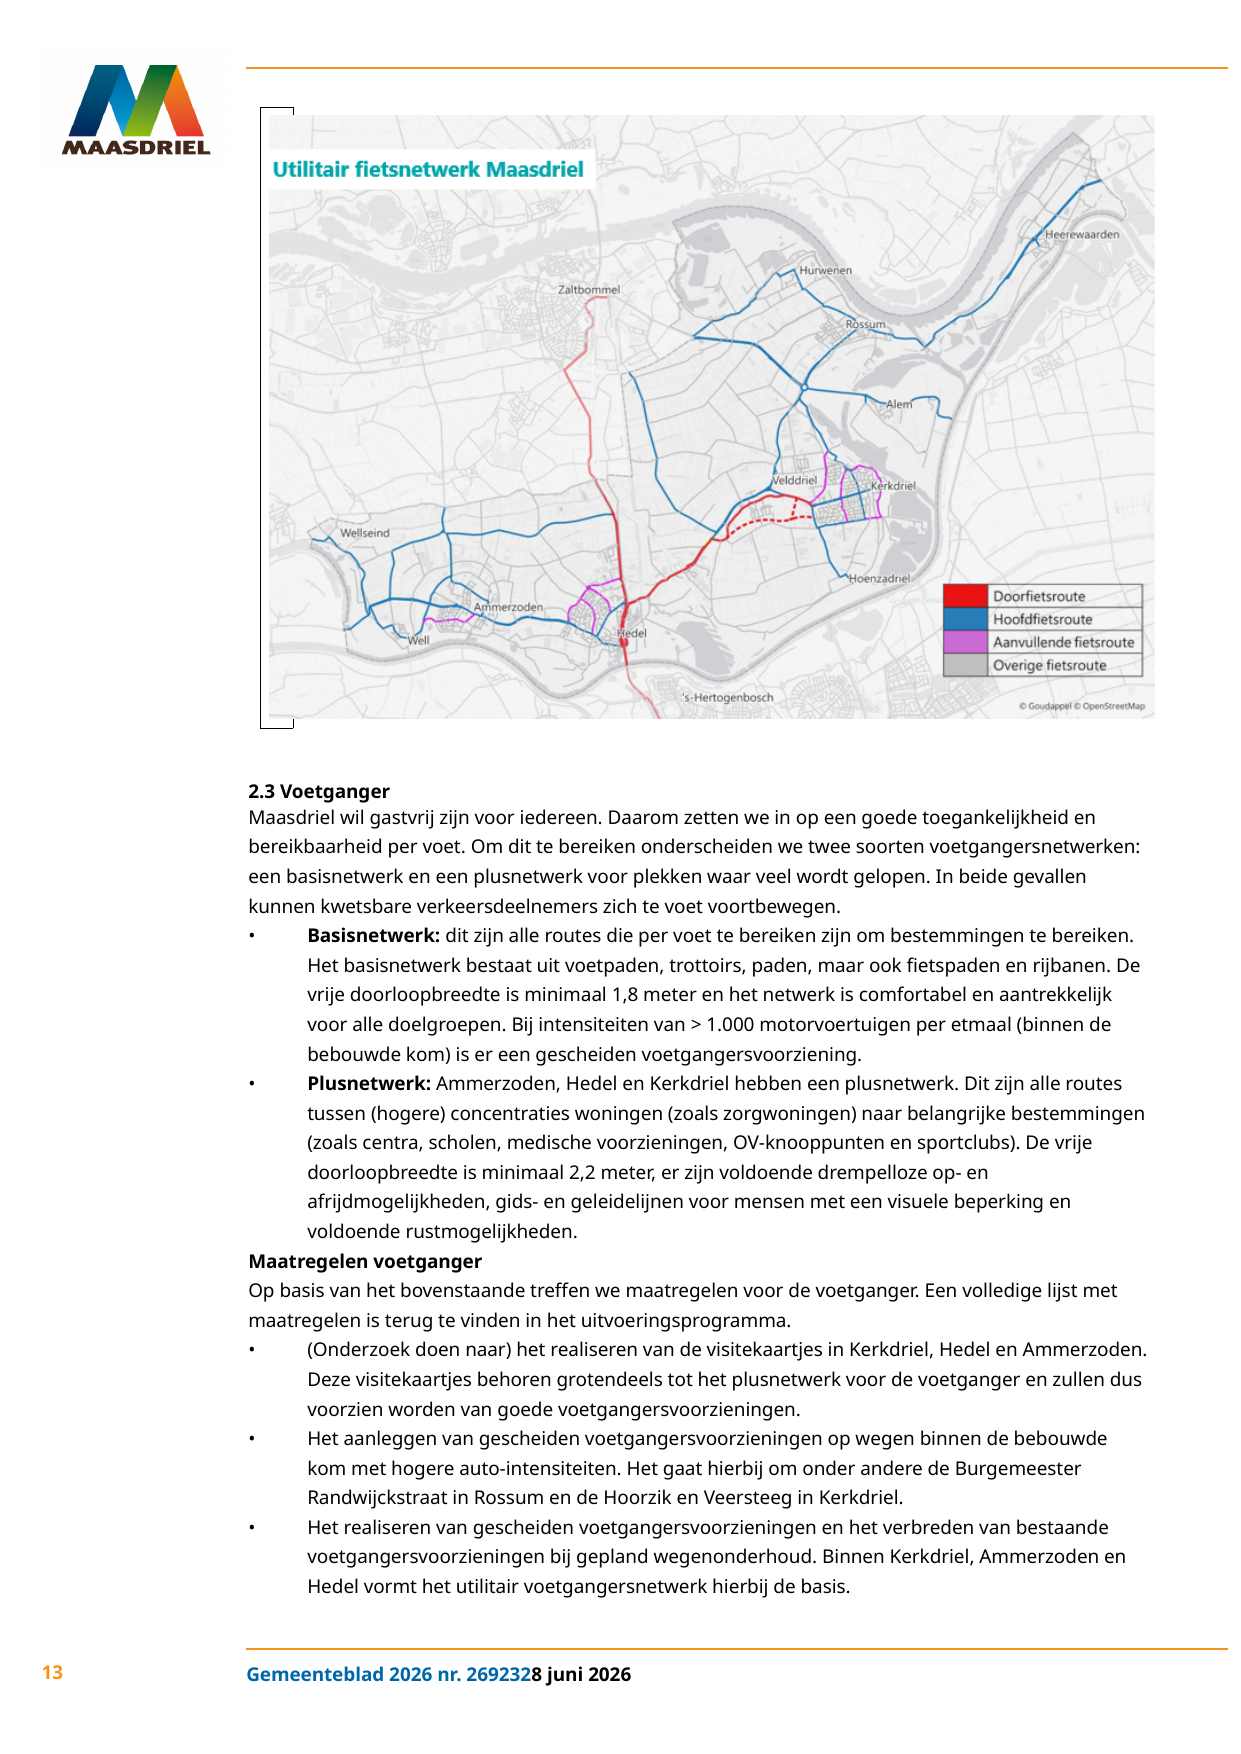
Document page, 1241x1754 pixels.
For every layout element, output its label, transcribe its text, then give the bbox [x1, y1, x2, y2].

text Op basis van het bovenstaande treffen we maatregelen voor de voetganger. Een volledige lijst met maatregelen is terug te vinden in het uitvoeringsprogramma. [248, 1277, 1152, 1333]
text Maatregelen voetganger [248, 1248, 1152, 1274]
list (Onderzoek doen naar) het realiseren van de visitekaartjes in Kerkdriel, Hedel en Ammerzoden. Deze visitekaartjes behoren grotendeels tot het plusnetwerk voor de voetganger en zullen dus voorzien worden van goede voetgangersvoorzieningen. [248, 1337, 1152, 1422]
list Het aanleggen van gescheiden voetgangersvoorzieningen op wegen binnen de bebouwde kom met hogere auto-intensiteiten. Het gaat hierbij om onder andere de Burgemeester Randwijckstraat in Rossum en de Hoorzik en Veersteeg in Kerkdriel. [248, 1425, 1152, 1510]
list Basisnetwerk: dit zijn alle routes die per voet te bereiken zijn om bestemmingen te bereiken. Het basisnetwerk bestaat uit voetpaden, trottoirs, paden, maar ook fietspaden en rijbanen. De vrije doorloopbreedte is minimaal 1,8 meter en het netwerk is comfortabel en aantrekkelijk voor alle doelgroepen. Bij intensiteiten van > 1.000 motorvoertuigen per etmaal (binnen de bebouwde kom) is er een gescheiden voetgangersvoorziening. [248, 922, 1152, 1067]
list Het realiseren van gescheiden voetgangersvoorzieningen en het verbreden van bestaande voetgangersvoorzieningen bij gepland wegenonderhoud. Binnen Kerkdriel, Ammerzoden en Hedel vormt het utilitair voetgangersnetwerk hierbij de basis. [248, 1514, 1152, 1599]
text Maasdriel wil gastvrij zijn voor iedereen. Daarom zetten we in op een goede toegankelijkheid en bereikbaarheid per voet. Om dit te bereiken onderscheiden we twee soorten voetgangersnetwerken: een basisnetwerk en een plusnetwerk voor plekken waar veel wordt gelopen. In beide gevallen kunnen kwetsbare verkeersdeelnemers zich te voet voortbewegen. [248, 804, 1152, 919]
text 2.3 Voetganger [248, 778, 1152, 804]
picture [41, 47, 231, 172]
list Plusnetwerk: Ammerzoden, Hedel en Kerkdriel hebben een plusnetwerk. Dit zijn alle routes tussen (hogere) concentraties woningen (zoals zorgwoningen) naar belangrijke bestemmingen (zoals centra, scholen, medische voorzieningen, OV-knooppunten en sportclubs). De vrije doorloopbreedte is minimaal 2,2 meter, er zijn voldoende drempelloze op- en afrijdmogelijkheden, gids- en geleidelijnen voor mensen met een visuele beperking en voldoende rustmogelijkheden. [248, 1070, 1152, 1244]
picture [268, 115, 1155, 719]
